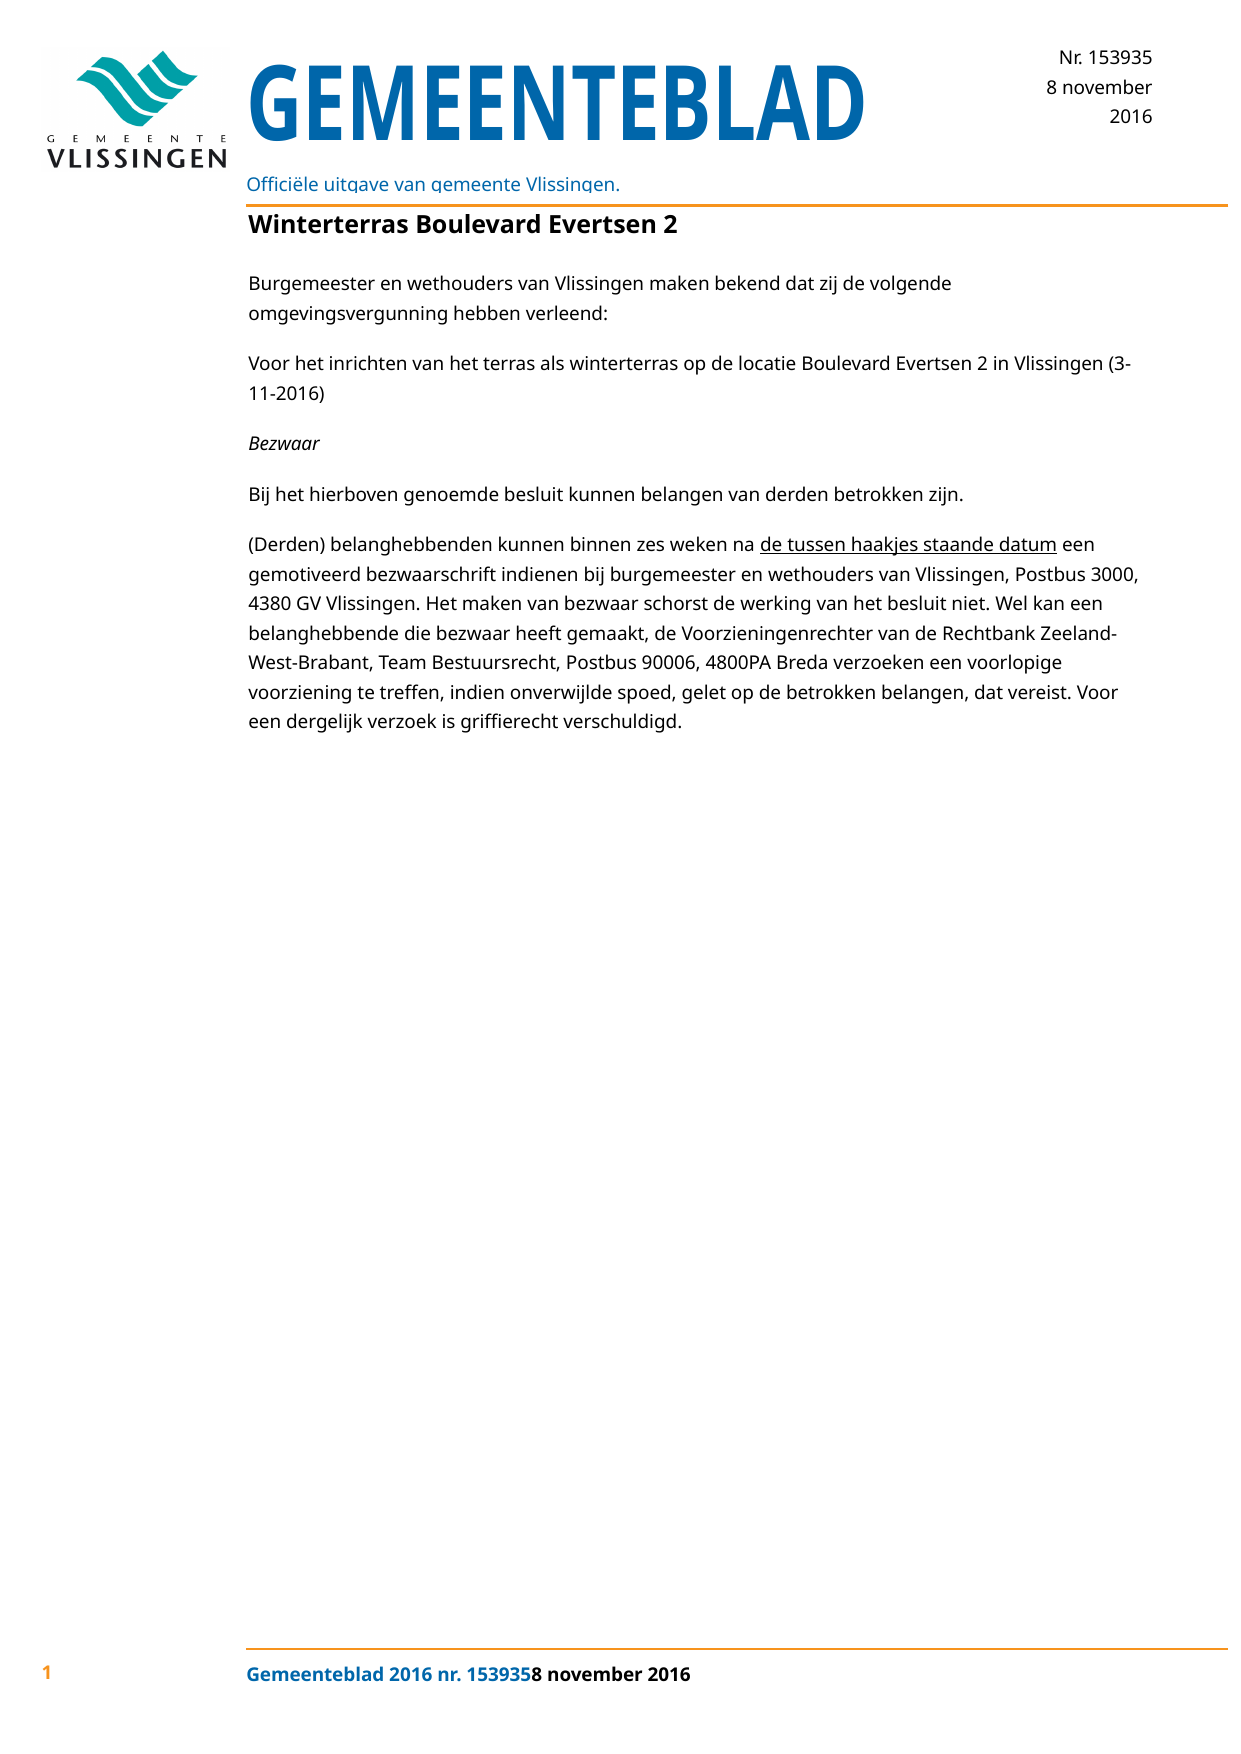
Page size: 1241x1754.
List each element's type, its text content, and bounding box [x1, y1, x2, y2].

text Voor het inrichten van het terras als winterterras op de locatie Boulevard Evertsen 2 in Vlissingen (3-11-2016) [248, 350, 1152, 406]
picture [41, 47, 231, 172]
text Burgemeester en wethouders van Vlissingen maken bekend dat zij de volgende omgevingsvergunning hebben verleend: [248, 270, 1152, 326]
text Bij het hierboven genoemde besluit kunnen belangen van derden betrokken zijn. [248, 481, 1152, 506]
text (Derden) belanghebbenden kunnen binnen zes weken na de tussen haakjes staande datum een gemotiveerd bezwaarschrift indienen bij burgemeester en wethouders van Vlissingen, Postbus 3000, 4380 GV Vlissingen. Het maken van bezwaar schorst de werking van het besluit niet. Wel kan een belanghebbende die bezwaar heeft gemaakt, de Voorzieningenrechter van de Rechtbank Zeeland-West-Brabant, Team Bestuursrecht, Postbus 90006, 4800PA Breda verzoeken een voorlopige voorziening te treffen, indien onverwijlde spoed, gelet op de betrokken belangen, dat vereist. Voor een dergelijk verzoek is griffierecht verschuldigd. [248, 531, 1152, 734]
text Bezwaar [248, 430, 1152, 456]
text Winterterras Boulevard Evertsen 2 [248, 207, 1152, 241]
